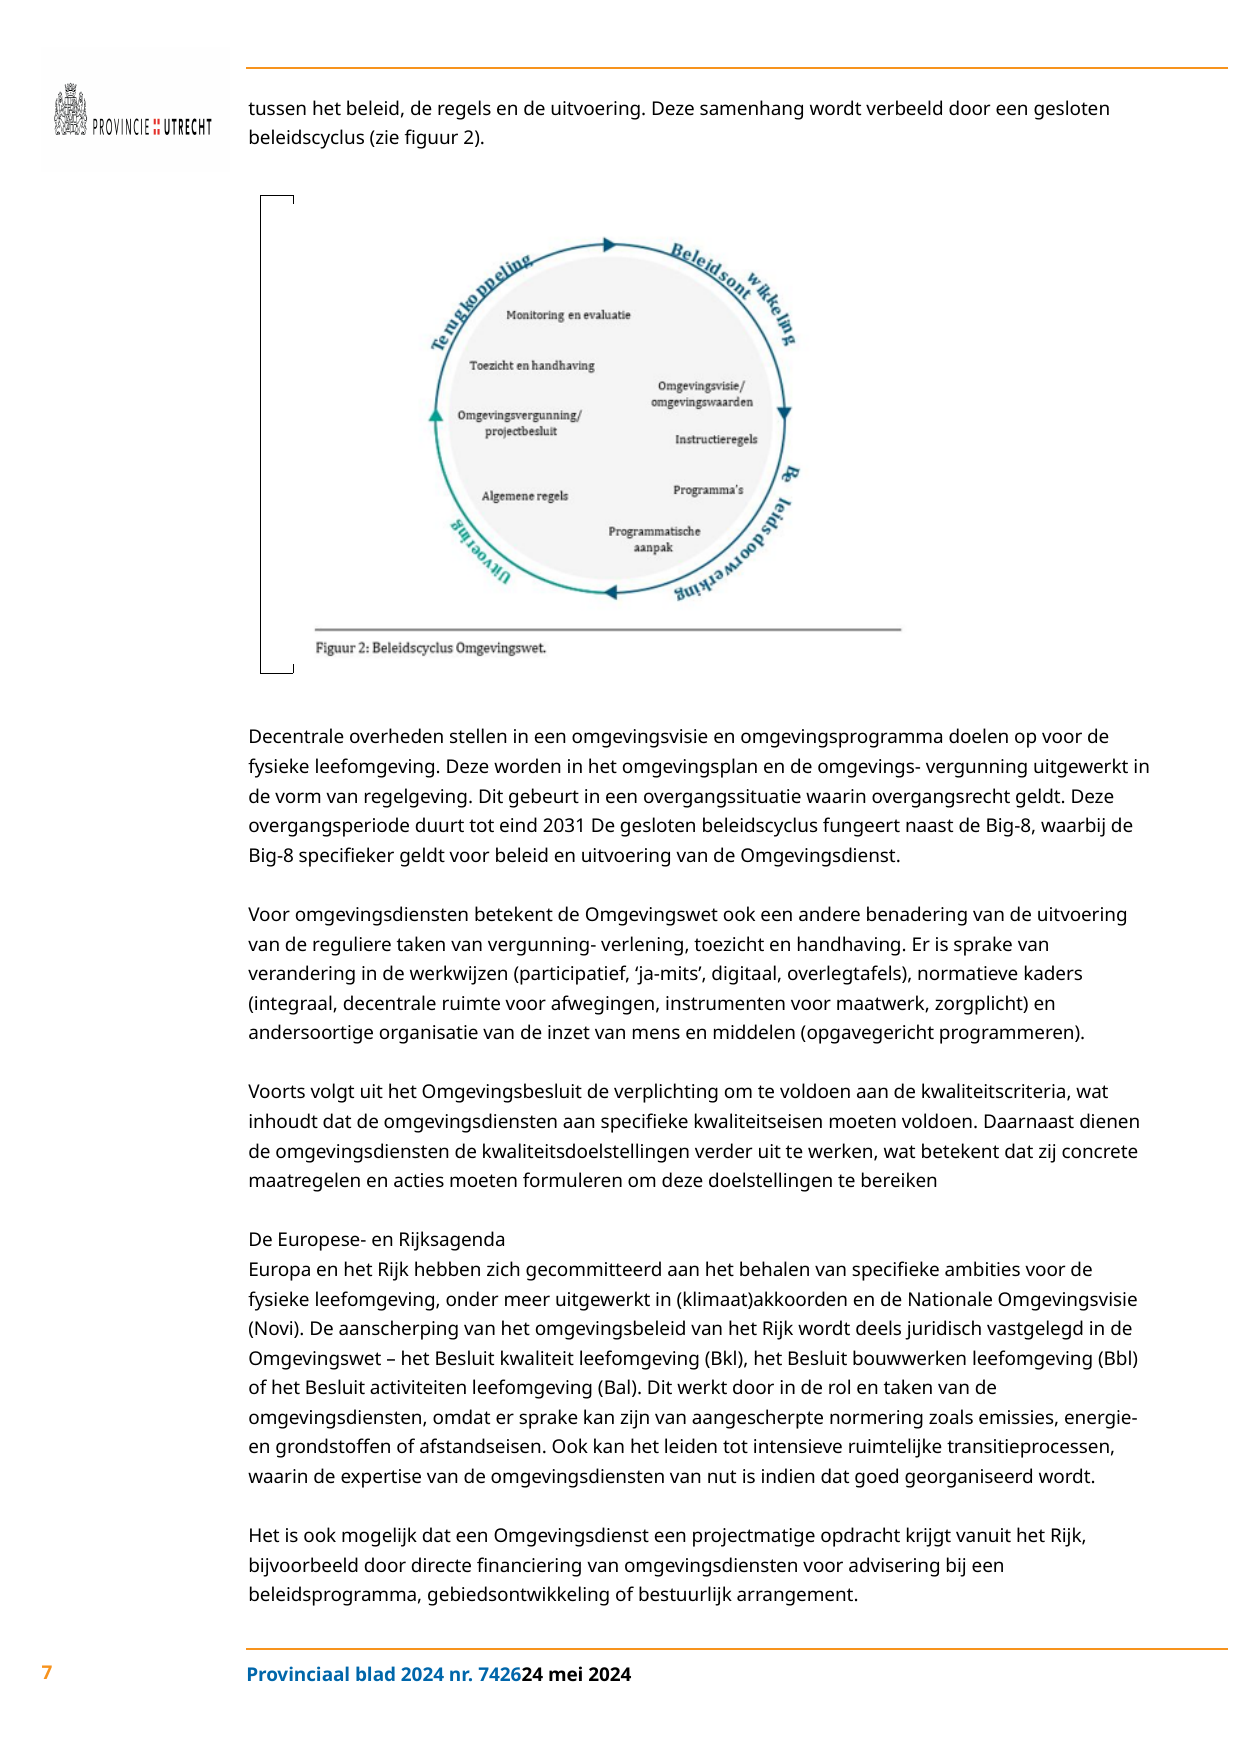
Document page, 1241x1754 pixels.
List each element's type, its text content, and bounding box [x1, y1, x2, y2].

text tussen het beleid, de regels en de uitvoering. Deze samenhang wordt verbeeld door een gesloten beleidscyclus (zie figuur 2). [248, 95, 1152, 150]
text Decentrale overheden stellen in een omgevingsvisie en omgevingsprogramma doelen op voor de fysieke leefomgeving. Deze worden in het omgevingsplan en de omgevings- vergunning uitgewerkt in de vorm van regelgeving. Dit gebeurt in een overgangssituatie waarin overgangsrecht geldt. Deze overgangsperiode duurt tot eind 2031 De gesloten beleidscyclus fungeert naast de Big-8, waarbij de Big-8 specifieker geldt voor beleid en uitvoering van de Omgevingsdienst. [248, 724, 1152, 868]
text Europa en het Rijk hebben zich gecommitteerd aan het behalen van specifieke ambities voor de fysieke leefomgeving, onder meer uitgewerkt in (klimaat)akkoorden en de Nationale Omgevingsvisie (Novi). De aanscherping van het omgevingsbeleid van het Rijk wordt deels juridisch vastgelegd in de Omgevingswet – het Besluit kwaliteit leefomgeving (Bkl), het Besluit bouwwerken leefomgeving (Bbl) of het Besluit activiteiten leefomgeving (Bal). Dit werkt door in de rol en taken van de omgevingsdiensten, omdat er sprake kan zijn van aangescherpte normering zoals emissies, energie- en grondstoffen of afstandseisen. Ook kan het leiden tot intensieve ruimtelijke transitieprocessen, waarin de expertise van de omgevingsdiensten van nut is indien dat goed georganiseerd wordt. [248, 1256, 1152, 1489]
text Het is ook mogelijk dat een Omgevingsdienst een projectmatige opdracht krijgt vanuit het Rijk, bijvoorbeeld door directe financiering van omgevingsdiensten voor advisering bij een beleidsprogramma, gebiedsontwikkeling of bestuurlijk arrangement. [248, 1522, 1152, 1607]
text De Europese- en Rijksagenda [248, 1227, 1152, 1252]
picture [41, 47, 231, 172]
picture [268, 204, 918, 664]
text Voorts volgt uit het Omgevingsbesluit de verplichting om te voldoen aan de kwaliteitscriteria, wat inhoudt dat de omgevingsdiensten aan specifieke kwaliteitseisen moeten voldoen. Daarnaast dienen de omgevingsdiensten de kwaliteitsdoelstellingen verder uit te werken, wat betekent dat zij concrete maatregelen en acties moeten formuleren om deze doelstellingen te bereiken [248, 1079, 1152, 1193]
text Voor omgevingsdiensten betekent de Omgevingswet ook een andere benadering van de uitvoering van de reguliere taken van vergunning- verlening, toezicht en handhaving. Er is sprake van verandering in de werkwijzen (participatief, ‘ja-mits’, digitaal, overlegtafels), normatieve kaders (integraal, decentrale ruimte voor afwegingen, instrumenten voor maatwerk, zorgplicht) en andersoortige organisatie van de inzet van mens en middelen (opgavegericht programmeren). [248, 901, 1152, 1045]
